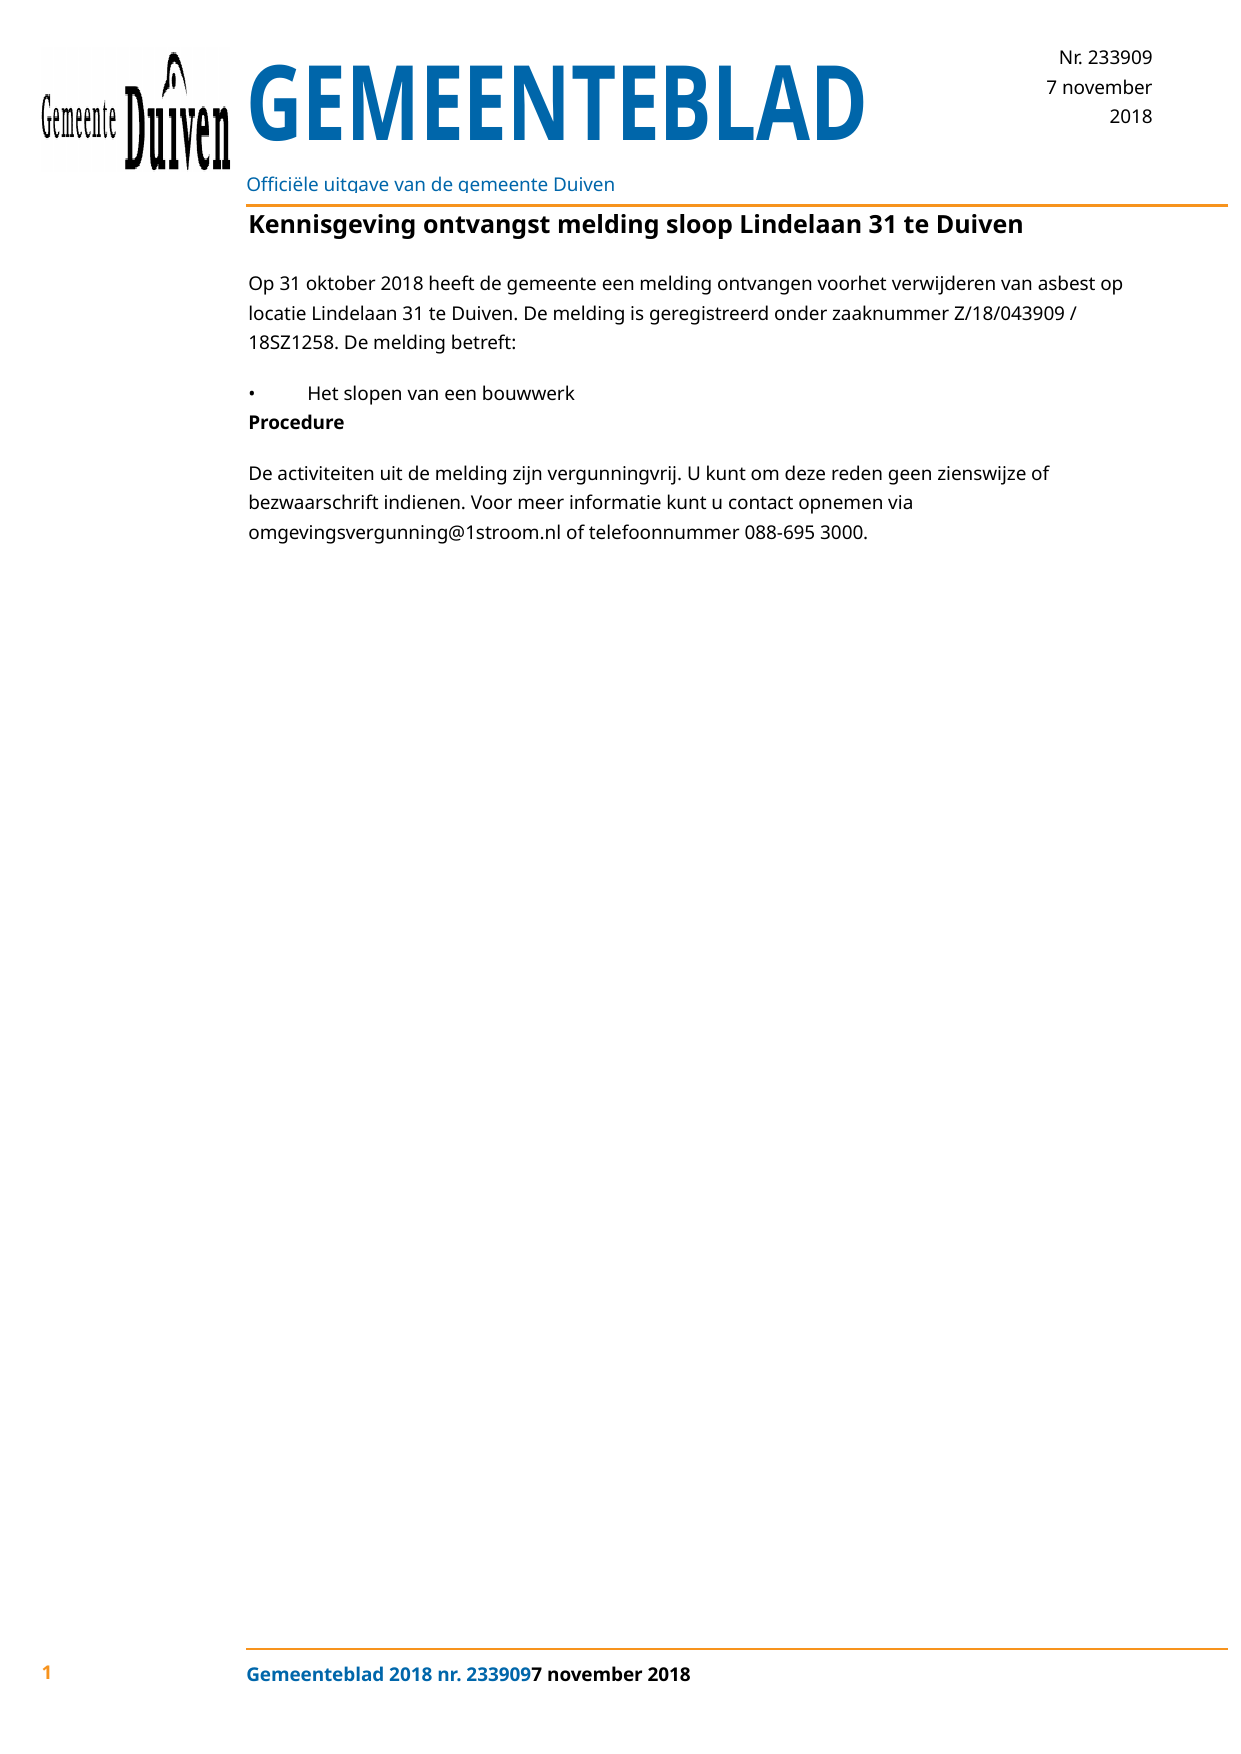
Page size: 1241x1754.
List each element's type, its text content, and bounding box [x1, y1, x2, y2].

text Procedure [248, 409, 1152, 435]
text Op 31 oktober 2018 heeft de gemeente een melding ontvangen voorhet verwijderen van asbest op locatie Lindelaan 31 te Duiven. De melding is geregistreerd onder zaaknummer Z/18/043909 / 18SZ1258. De melding betreft: [248, 270, 1152, 355]
picture [41, 47, 231, 172]
text De activiteiten uit de melding zijn vergunningvrij. U kunt om deze reden geen zienswijze of bezwaarschrift indienen. Voor meer informatie kunt u contact opnemen via omgevingsvergunning@1stroom.nl of telefoonnummer 088-695 3000. [248, 460, 1152, 545]
text Kennisgeving ontvangst melding sloop Lindelaan 31 te Duiven [248, 207, 1152, 241]
list Het slopen van een bouwwerk [248, 380, 1152, 406]
